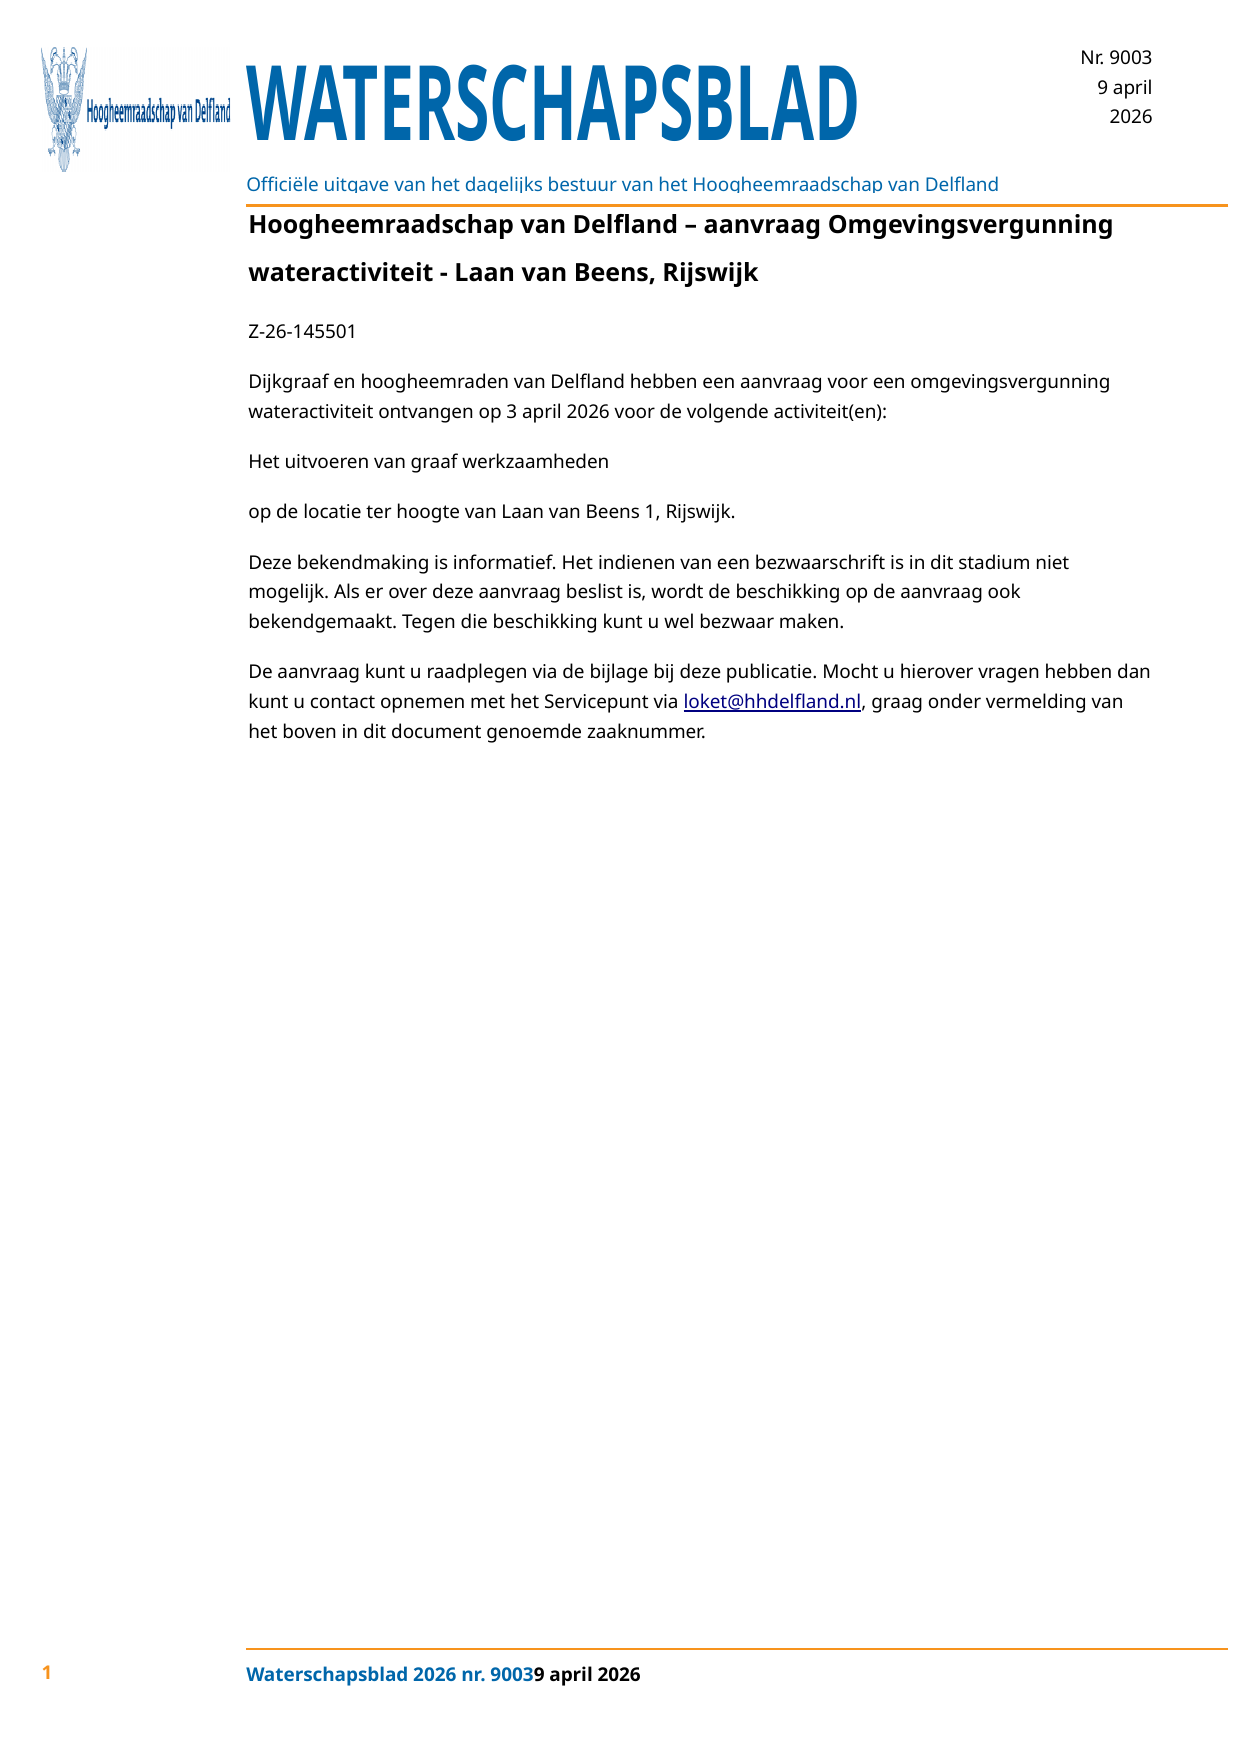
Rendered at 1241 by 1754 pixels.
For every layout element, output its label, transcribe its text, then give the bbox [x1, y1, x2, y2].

text De aanvraag kunt u raadplegen via de bijlage bij deze publicatie. Mocht u hierover vragen hebben dan kunt u contact opnemen met het Servicepunt via loket@hhdelfland.nl, graag onder vermelding van het boven in dit document genoemde zaaknummer. [248, 659, 1152, 744]
text Z-26-145501 [248, 318, 1152, 344]
text Dijkgraaf en hoogheemraden van Delfland hebben een aanvraag voor een omgevingsvergunning wateractiviteit ontvangen op 3 april 2026 voor de volgende activiteit(en): [248, 368, 1152, 424]
picture [41, 47, 231, 172]
text Het uitvoeren van graaf werkzaamheden [248, 448, 1152, 474]
text Hoogheemraadschap van Delfland – aanvraag Omgevingsvergunning wateractiviteit - Laan van Beens, Rijswijk [248, 207, 1152, 288]
text Deze bekendmaking is informatief. Het indienen van een bezwaarschrift is in dit stadium niet mogelijk. Als er over deze aanvraag beslist is, wordt de beschikking op de aanvraag ook bekendgemaakt. Tegen die beschikking kunt u wel bezwaar maken. [248, 549, 1152, 634]
text op de locatie ter hoogte van Laan van Beens 1, Rijswijk. [248, 499, 1152, 524]
